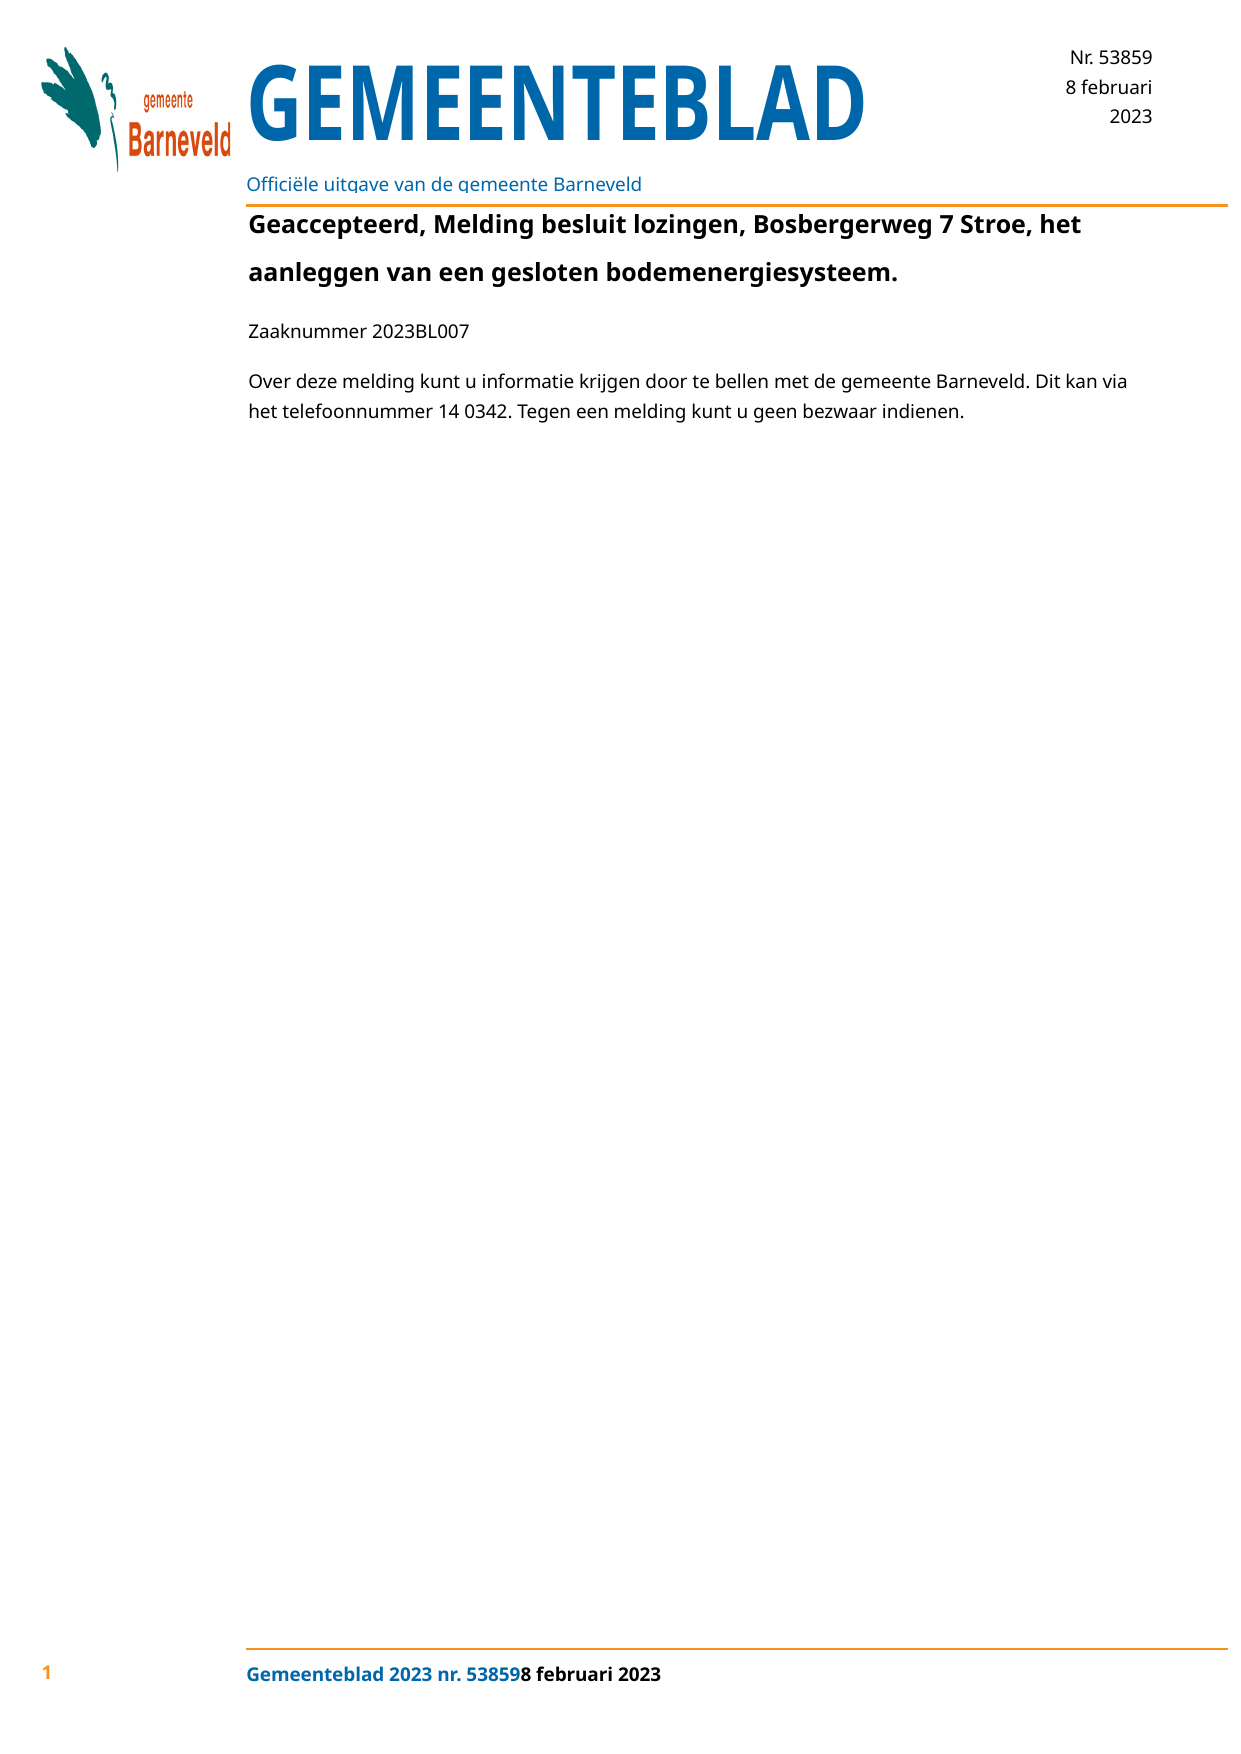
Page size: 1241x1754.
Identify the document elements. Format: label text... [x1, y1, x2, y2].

picture [41, 47, 231, 172]
text Zaaknummer 2023BL007 [248, 318, 1152, 344]
text Geaccepteerd, Melding besluit lozingen, Bosbergerweg 7 Stroe, het aanleggen van een gesloten bodemenergiesysteem. [248, 207, 1152, 288]
text Over deze melding kunt u informatie krijgen door te bellen met de gemeente Barneveld. Dit kan via het telefoonnummer 14 0342. Tegen een melding kunt u geen bezwaar indienen. [248, 368, 1152, 424]
